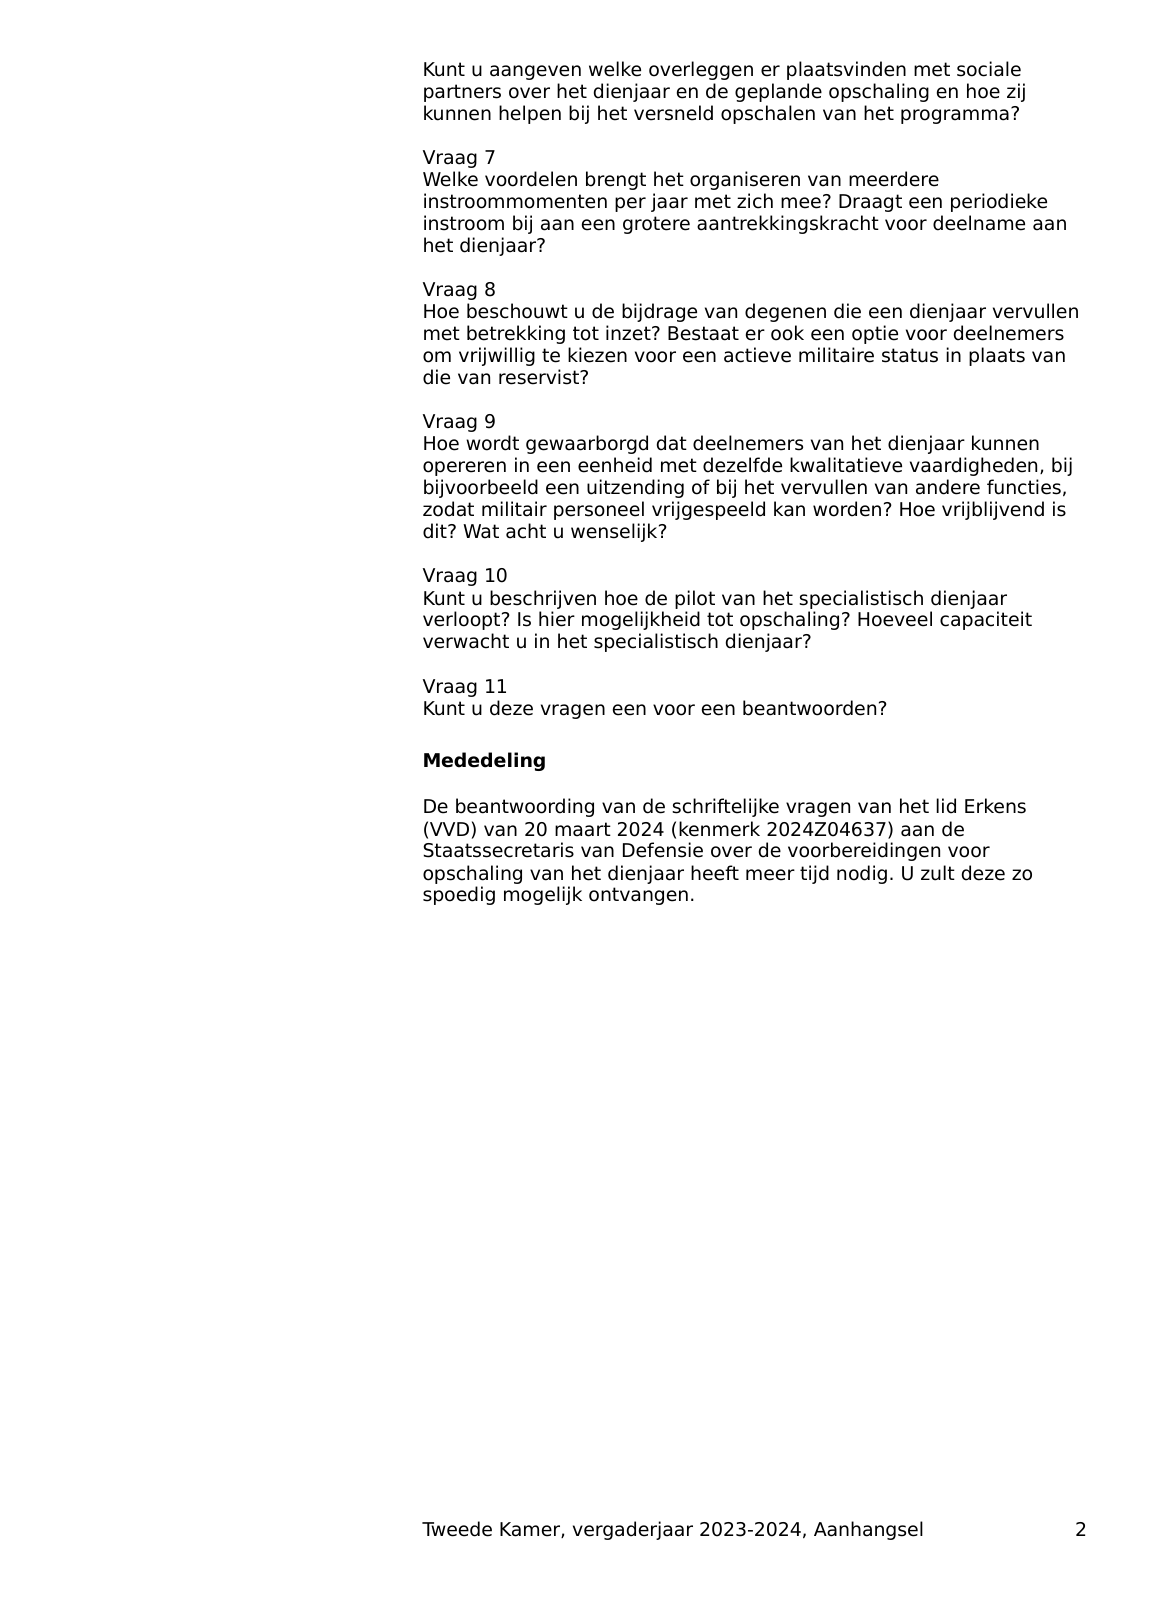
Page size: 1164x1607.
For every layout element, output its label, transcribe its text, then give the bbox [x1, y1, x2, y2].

text Welke voordelen brengt het organiseren van meerdere instroommomenten per jaar met zich mee? Draagt een periodieke instroom bij aan een grotere aantrekkingskracht voor deelname aan het dienjaar? [422, 169, 1087, 257]
text Kunt u beschrijven hoe de pilot van het specialistisch dienjaar verloopt? Is hier mogelijkheid tot opschaling? Hoeveel capaciteit verwacht u in het specialistisch dienjaar? [422, 587, 1087, 653]
text Vraag 9 [422, 411, 1087, 433]
text Vraag 10 [422, 565, 1087, 587]
text Vraag 8 [422, 279, 1087, 301]
text Hoe wordt gewaarborgd dat deelnemers van het dienjaar kunnen opereren in een eenheid met dezelfde kwalitatieve vaardigheden, bij bijvoorbeeld een uitzending of bij het vervullen van andere functies, zodat militair personeel vrijgespeeld kan worden? Hoe vrijblijvend is dit? Wat acht u wenselijk? [422, 433, 1087, 543]
text Kunt u aangeven welke overleggen er plaatsvinden met sociale partners over het dienjaar en de geplande opschaling en hoe zij kunnen helpen bij het versneld opschalen van het programma? [422, 59, 1087, 125]
text Kunt u deze vragen een voor een beantwoorden? [422, 697, 1087, 719]
text De beantwoording van de schriftelijke vragen van het lid Erkens (VVD) van 20 maart 2024 (kenmerk 2024Z04637) aan de Staatssecretaris van Defensie over de voorbereidingen voor opschaling van het dienjaar heeft meer tijd nodig. U zult deze zo spoedig mogelijk ontvangen. [422, 796, 1087, 906]
text Vraag 11 [422, 676, 1087, 697]
text Vraag 7 [422, 147, 1087, 169]
subtitle Mededeling [422, 749, 1087, 771]
text Hoe beschouwt u de bijdrage van degenen die een dienjaar vervullen met betrekking tot inzet? Bestaat er ook een optie voor deelnemers om vrijwillig te kiezen voor een actieve militaire status in plaats van die van reservist? [422, 301, 1087, 389]
